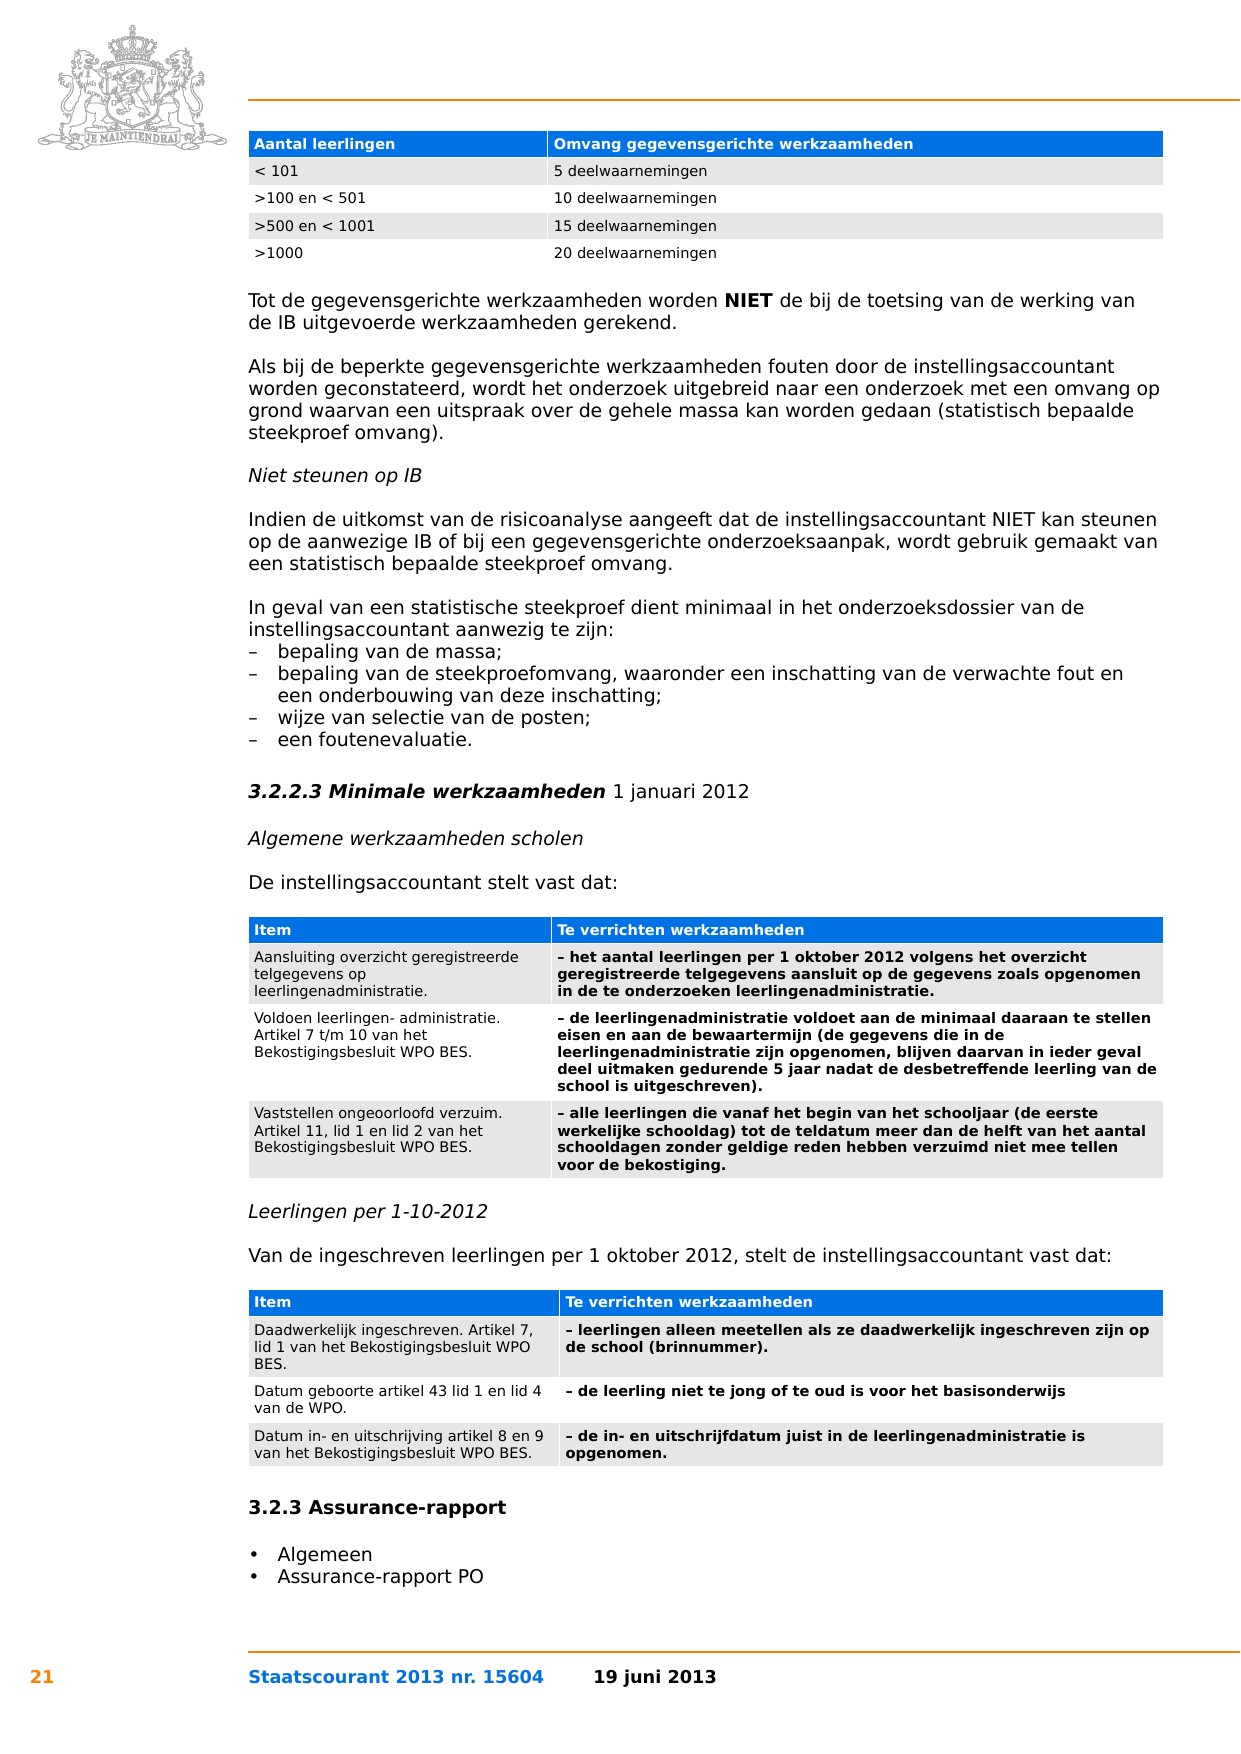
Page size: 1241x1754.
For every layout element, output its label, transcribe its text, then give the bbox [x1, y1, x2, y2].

table_cell Datum geboorte artikel 43 lid 1 en lid 4 van de WPO. [249, 1379, 559, 1422]
table_cell 15 deelwaarnemingen [548, 213, 1163, 239]
table_header Omvang gegevensgerichte werkzaamheden [548, 131, 1163, 157]
table_cell 5 deelwaarnemingen [548, 158, 1163, 185]
text Als bij de beperkte gegevensgerichte werkzaamheden fouten door de instellingsaccountant worden geconstateerd, wordt het onderzoek uitgebreid naar een onderzoek met een omvang op grond waarvan een uitspraak over de gehele massa kan worden gedaan (statistisch bepaalde steekproef omvang). [248, 356, 1163, 443]
text – wijze van selectie van de posten; [248, 707, 1163, 729]
picture [38, 25, 227, 150]
table_cell – het aantal leerlingen per 1 oktober 2012 volgens het overzicht geregistreerde telgegevens aansluit op de gegevens zoals opgenomen in de te onderzoeken leerlingenadministratie. [552, 944, 1163, 1004]
table_cell 10 deelwaarnemingen [548, 186, 1163, 212]
text Van de ingeschreven leerlingen per 1 oktober 2012, stelt de instellingsaccountant vast dat: [248, 1245, 1163, 1267]
table_cell >100 en < 501 [249, 186, 547, 212]
table_cell – leerlingen alleen meetellen als ze daadwerkelijk ingeschreven zijn op de school (brinnummer). [560, 1317, 1163, 1377]
table_cell Voldoen leerlingen- administratie. Artikel 7 t/m 10 van het Bekostigingsbesluit WPO BES. [249, 1005, 551, 1100]
table_cell >1000 [249, 241, 547, 267]
text De instellingsaccountant stelt vast dat: [248, 872, 1163, 894]
subtitle 3.2.2.3 Minimale werkzaamheden 1 januari 2012 [248, 781, 1163, 803]
table_cell < 101 [249, 158, 547, 185]
subtitle Niet steunen op IB [248, 465, 1163, 487]
table_cell Vaststellen ongeoorloofd verzuim. Artikel 11, lid 1 en lid 2 van het Bekostigingsbesluit WPO BES. [249, 1101, 551, 1178]
text – bepaling van de massa; [248, 641, 1163, 663]
text Tot de gegevensgerichte werkzaamheden worden NIET de bij de toetsing van de werking van de IB uitgevoerde werkzaamheden gerekend. [248, 290, 1163, 334]
table_cell – de leerling niet te jong of te oud is voor het basisonderwijs [560, 1379, 1163, 1422]
text Indien de uitkomst van de risicoanalyse aangeeft dat de instellingsaccountant NIET kan steunen op de aanwezige IB of bij een gegevensgerichte onderzoeksaanpak, wordt gebruik gemaakt van een statistisch bepaalde steekproef omvang. [248, 509, 1163, 575]
text In geval van een statistische steekproef dient minimaal in het onderzoeksdossier van de instellingsaccountant aanwezig te zijn: [248, 597, 1163, 641]
table_cell Datum in- en uitschrijving artikel 8 en 9 van het Bekostigingsbesluit WPO BES. [249, 1423, 559, 1466]
table_header Item [249, 917, 551, 943]
table_cell >500 en < 1001 [249, 213, 547, 239]
text – een foutenevaluatie. [248, 729, 1163, 751]
subtitle 3.2.3 Assurance-rapport [248, 1497, 1163, 1519]
table_cell Daadwerkelijk ingeschreven. Artikel 7, lid 1 van het Bekostigingsbesluit WPO BES. [249, 1317, 559, 1377]
table_cell – de in- en uitschrijfdatum juist in de leerlingenadministratie is opgenomen. [560, 1423, 1163, 1466]
table_cell – alle leerlingen die vanaf het begin van het schooljaar (de eerste werkelijke schooldag) tot de teldatum meer dan de helft van het aantal schooldagen zonder geldige reden hebben verzuimd niet mee tellen voor de bekostiging. [552, 1101, 1163, 1178]
subtitle Leerlingen per 1-10-2012 [248, 1201, 1163, 1223]
table_cell – de leerlingenadministratie voldoet aan de minimaal daaraan te stellen eisen en aan de bewaartermijn (de gegevens die in de leerlingenadministratie zijn opgenomen, blijven daarvan in ieder geval deel uitmaken gedurende 5 jaar nadat de desbetreffende leerling van de school is uitgeschreven). [552, 1005, 1163, 1100]
table_cell 20 deelwaarnemingen [548, 241, 1163, 267]
text • Assurance-rapport PO [248, 1566, 1163, 1588]
subtitle Algemene werkzaamheden scholen [248, 828, 1163, 850]
table_header Aantal leerlingen [249, 131, 547, 157]
table_cell Aansluiting overzicht geregistreerde telgegevens op leerlingenadministratie. [249, 944, 551, 1004]
text – bepaling van de steekproefomvang, waaronder een inschatting van de verwachte fout en een onderbouwing van deze inschatting; [248, 663, 1163, 707]
table_header Te verrichten werkzaamheden [560, 1290, 1163, 1316]
text • Algemeen [248, 1544, 1163, 1566]
table_header Item [249, 1290, 559, 1316]
table_header Te verrichten werkzaamheden [552, 917, 1163, 943]
